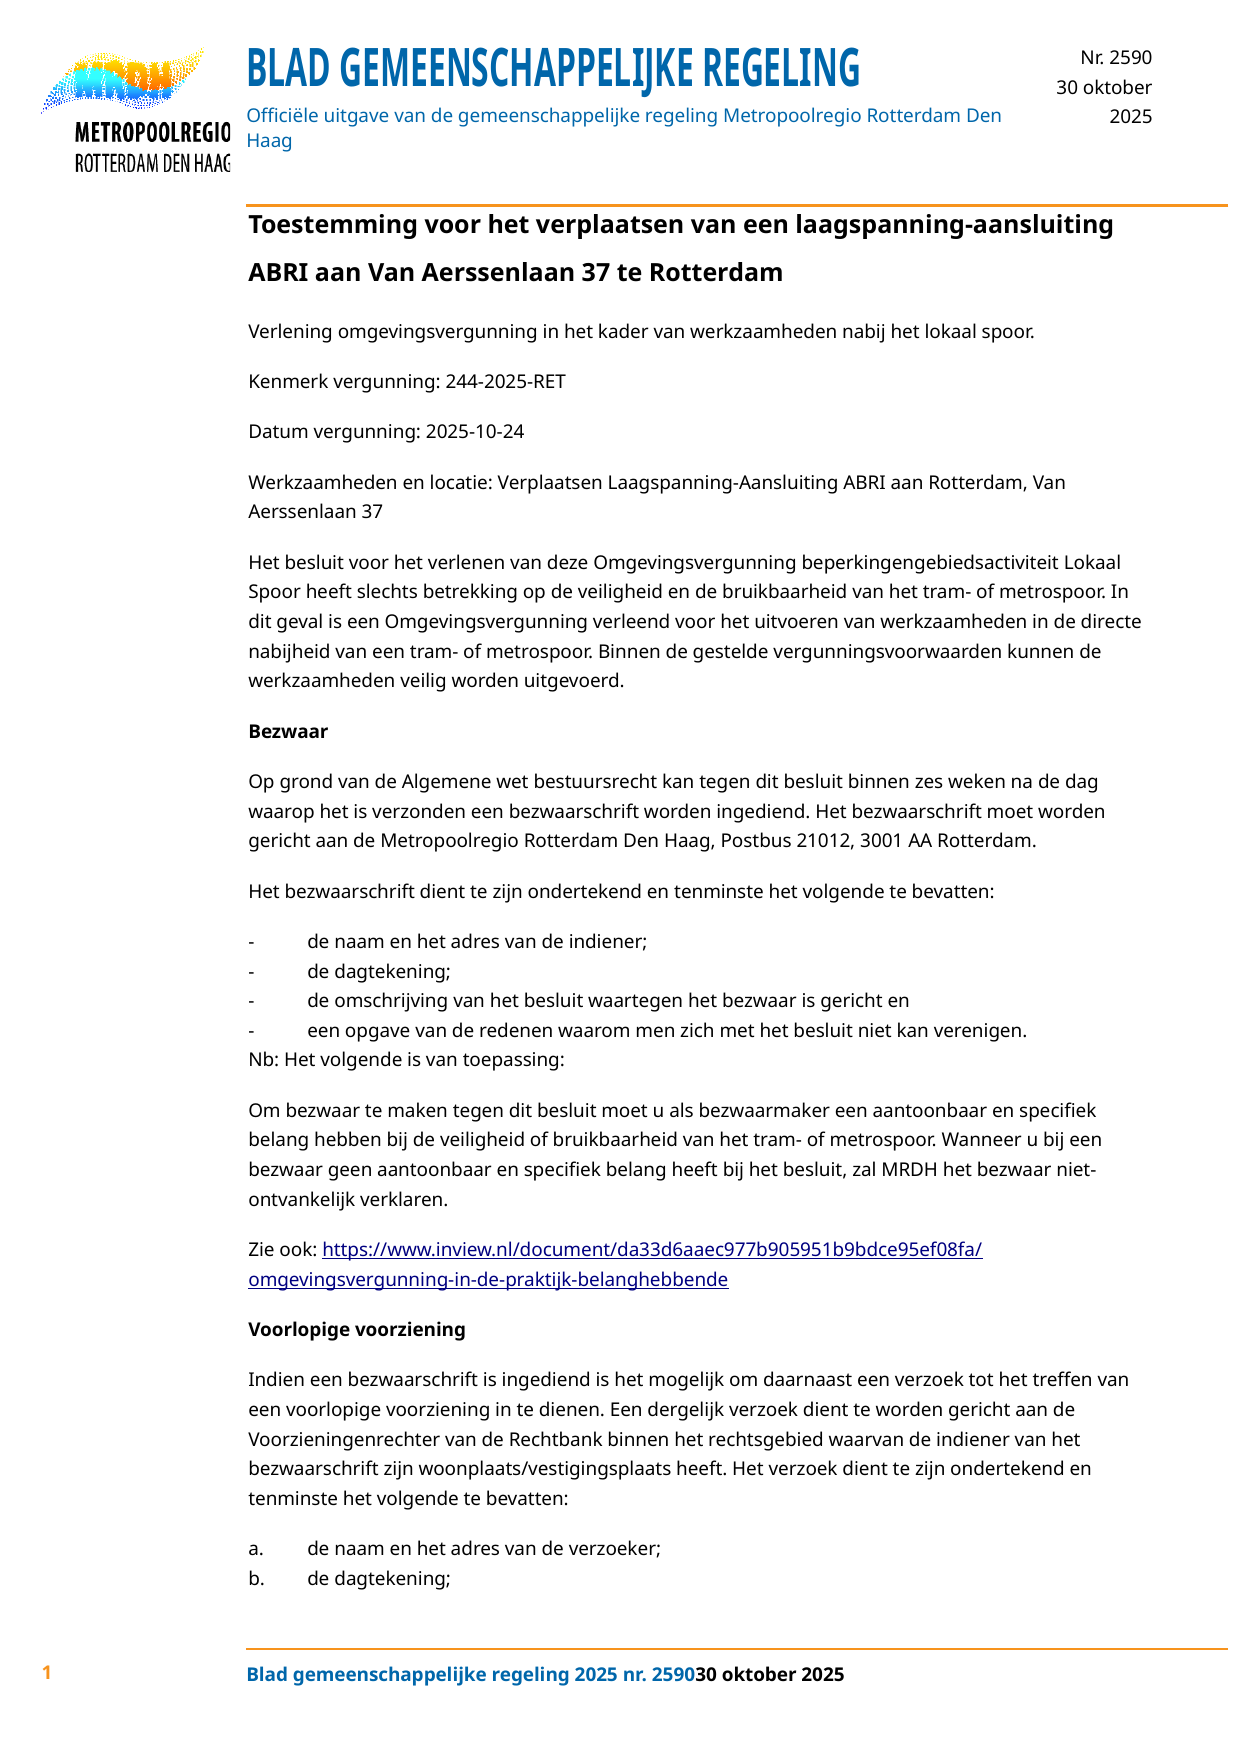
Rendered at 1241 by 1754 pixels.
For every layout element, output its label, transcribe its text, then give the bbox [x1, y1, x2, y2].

text Toestemming voor het verplaatsen van een laagspanning-aansluiting ABRI aan Van Aerssenlaan 37 te Rotterdam [248, 207, 1152, 288]
picture [41, 47, 231, 172]
text Verlening omgevingsvergunning in het kader van werkzaamheden nabij het lokaal spoor. [248, 318, 1152, 344]
list de naam en het adres van de indiener; [248, 928, 1152, 954]
text Datum vergunning: 2025-10-24 [248, 419, 1152, 444]
text Zie ook: https://www.inview.nl/document/da33d6aaec977b905951b9bdce95ef08fa/omgevingsvergunning-in-de-praktijk-belanghebbende [248, 1236, 1152, 1292]
text Nb: Het volgende is van toepassing: [248, 1047, 1152, 1072]
text Werkzaamheden en locatie: Verplaatsen Laagspanning-Aansluiting ABRI aan Rotterdam, Van Aerssenlaan 37 [248, 469, 1152, 524]
list de omschrijving van het besluit waartegen het bezwaar is gericht en [248, 987, 1152, 1013]
text Indien een bezwaarschrift is ingediend is het mogelijk om daarnaast een verzoek tot het treffen van een voorlopige voorziening in te dienen. Een dergelijk verzoek dient te worden gericht aan de Voorzieningenrechter van de Rechtbank binnen het rechtsgebied waarvan de indiener van het bezwaarschrift zijn woonplaats/vestigingsplaats heeft. Het verzoek dient te zijn ondertekend en tenminste het volgende te bevatten: [248, 1367, 1152, 1511]
list de naam en het adres van de verzoeker; [248, 1535, 1152, 1561]
list een opgave van de redenen waarom men zich met het besluit niet kan verenigen. [248, 1017, 1152, 1043]
text Bezwaar [248, 718, 1152, 744]
list de dagtekening; [248, 1565, 1152, 1591]
text Het bezwaarschrift dient te zijn ondertekend en tenminste het volgende te bevatten: [248, 878, 1152, 904]
text Het besluit voor het verlenen van deze Omgevingsvergunning beperkingengebiedsactiviteit Lokaal Spoor heeft slechts betrekking op de veiligheid en de bruikbaarheid van het tram- of metrospoor. In dit geval is een Omgevingsvergunning verleend voor het uitvoeren van werkzaamheden in de directe nabijheid van een tram- of metrospoor. Binnen de gestelde vergunningsvoorwaarden kunnen de werkzaamheden veilig worden uitgevoerd. [248, 549, 1152, 693]
text Kenmerk vergunning: 244-2025-RET [248, 368, 1152, 394]
text Voorlopige voorziening [248, 1316, 1152, 1342]
text Om bezwaar te maken tegen dit besluit moet u als bezwaarmaker een aantoonbaar en specifiek belang hebben bij de veiligheid of bruikbaarheid van het tram- of metrospoor. Wanneer u bij een bezwaar geen aantoonbaar en specifiek belang heeft bij het besluit, zal MRDH het bezwaar niet-ontvankelijk verklaren. [248, 1097, 1152, 1212]
text Op grond van de Algemene wet bestuursrecht kan tegen dit besluit binnen zes weken na de dag waarop het is verzonden een bezwaarschrift worden ingediend. Het bezwaarschrift moet worden gericht aan de Metropoolregio Rotterdam Den Haag, Postbus 21012, 3001 AA Rotterdam. [248, 768, 1152, 853]
list de dagtekening; [248, 958, 1152, 984]
